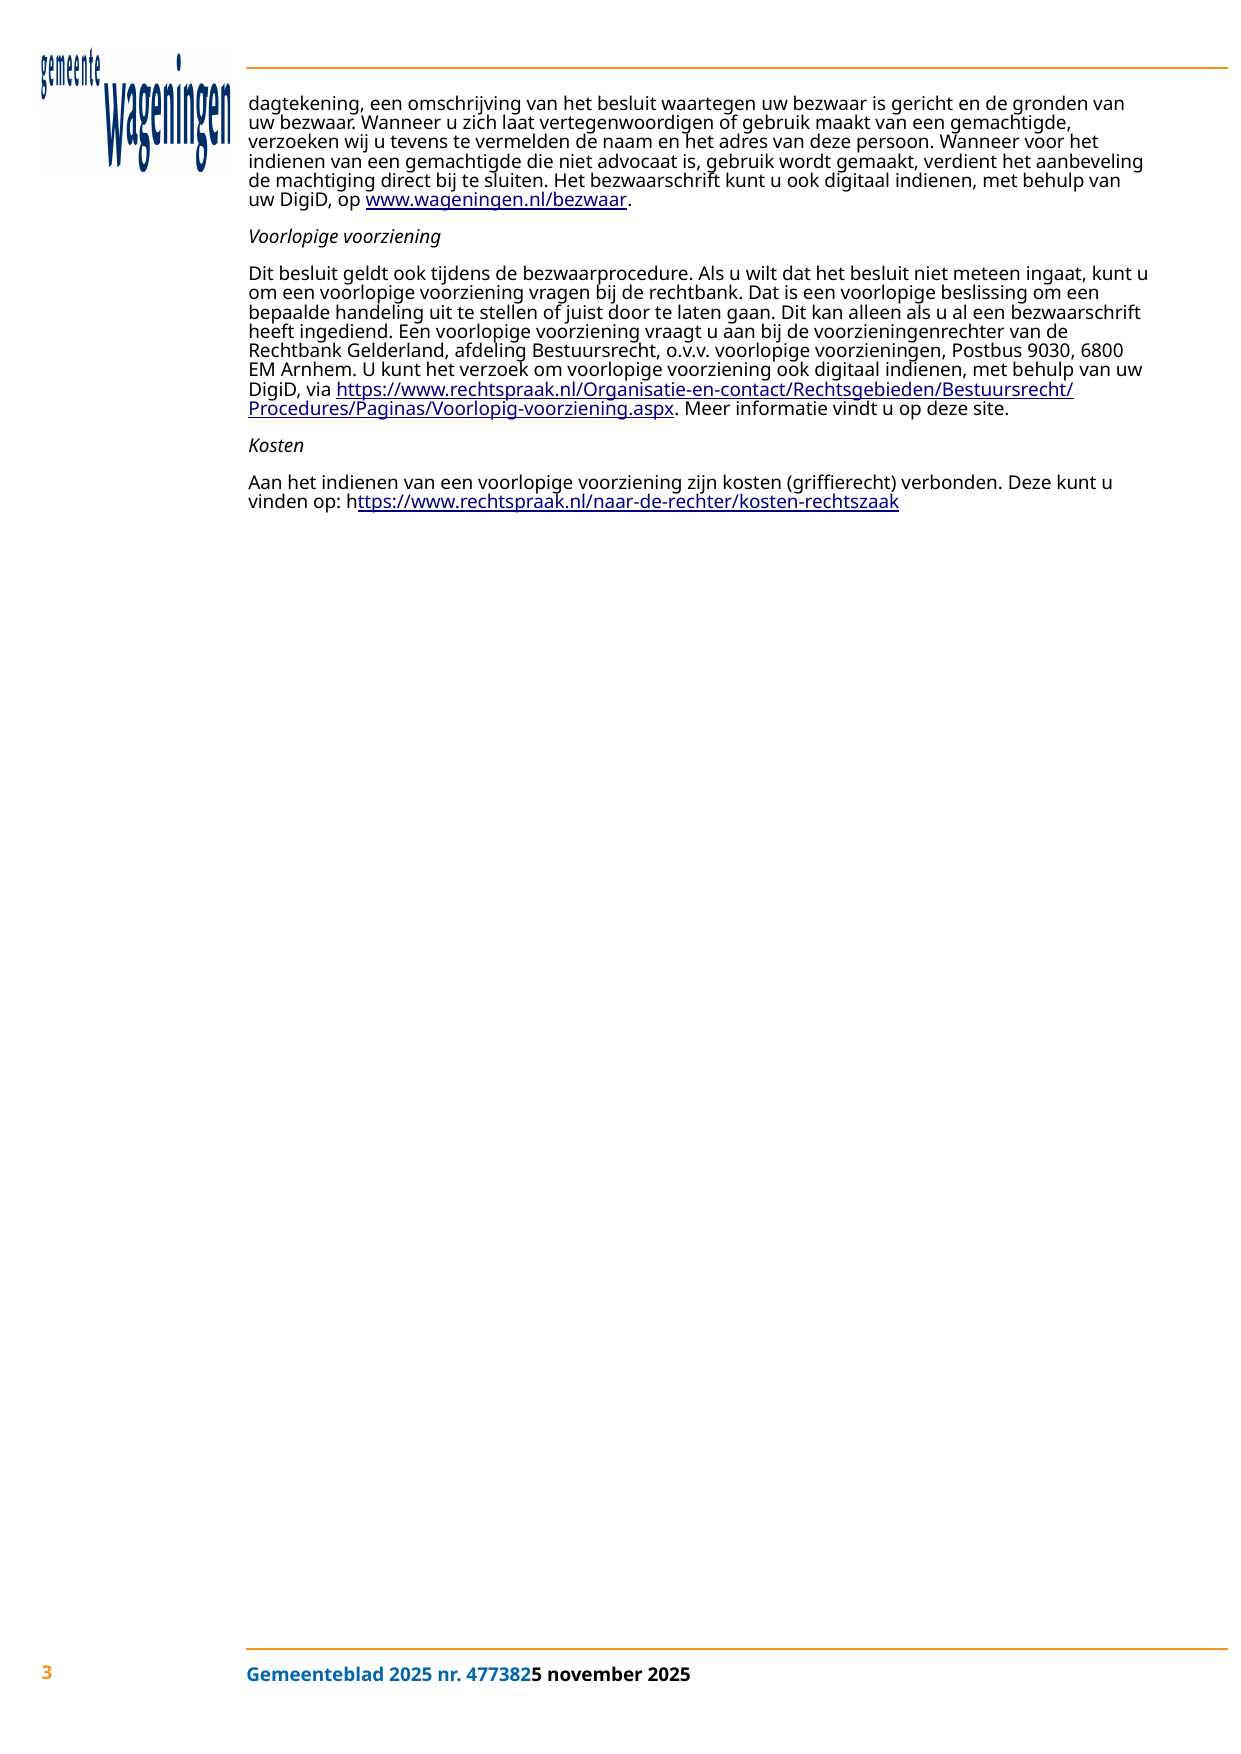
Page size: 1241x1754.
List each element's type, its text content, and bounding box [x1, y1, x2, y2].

text Voorlopige voorziening [248, 228, 1152, 247]
text Aan het indienen van een voorlopige voorziening zijn kosten (griffierecht) verbonden. Deze kunt u vinden op: https://www.rechtspraak.nl/naar-de-rechter/kosten-rechtszaak [248, 474, 1152, 512]
text Dit besluit geldt ook tijdens de bezwaarprocedure. Als u wilt dat het besluit niet meteen ingaat, kunt u om een voorlopige voorziening vragen bij de rechtbank. Dat is een voorlopige beslissing om een bepaalde handeling uit te stellen of juist door te laten gaan. Dit kan alleen als u al een bezwaarschrift heeft ingediend. Een voorlopige voorziening vraagt u aan bij de voorzieningenrechter van de Rechtbank Gelderland, afdeling Bestuursrecht, o.v.v. voorlopige voorzieningen, Postbus 9030, 6800 EM Arnhem. U kunt het verzoek om voorlopige voorziening ook digitaal indienen, met behulp van uw DigiD, via https://www.rechtspraak.nl/Organisatie-en-contact/Rechtsgebieden/Bestuursrecht/Procedures/Paginas/Voorlopig-voorziening.aspx. Meer informatie vindt u op deze site. [248, 265, 1152, 419]
picture [41, 47, 231, 172]
text Kosten [248, 437, 1152, 456]
text dagtekening, een omschrijving van het besluit waartegen uw bezwaar is gericht en de gronden van uw bezwaar. Wanneer u zich laat vertegenwoordigen of gebruik maakt van een gemachtigde, verzoeken wij u tevens te vermelden de naam en het adres van deze persoon. Wanneer voor het indienen van een gemachtigde die niet advocaat is, gebruik wordt gemaakt, verdient het aanbeveling de machtiging direct bij te sluiten. Het bezwaarschrift kunt u ook digitaal indienen, met behulp van uw DigiD, op www.wageningen.nl/bezwaar. [248, 95, 1152, 210]
